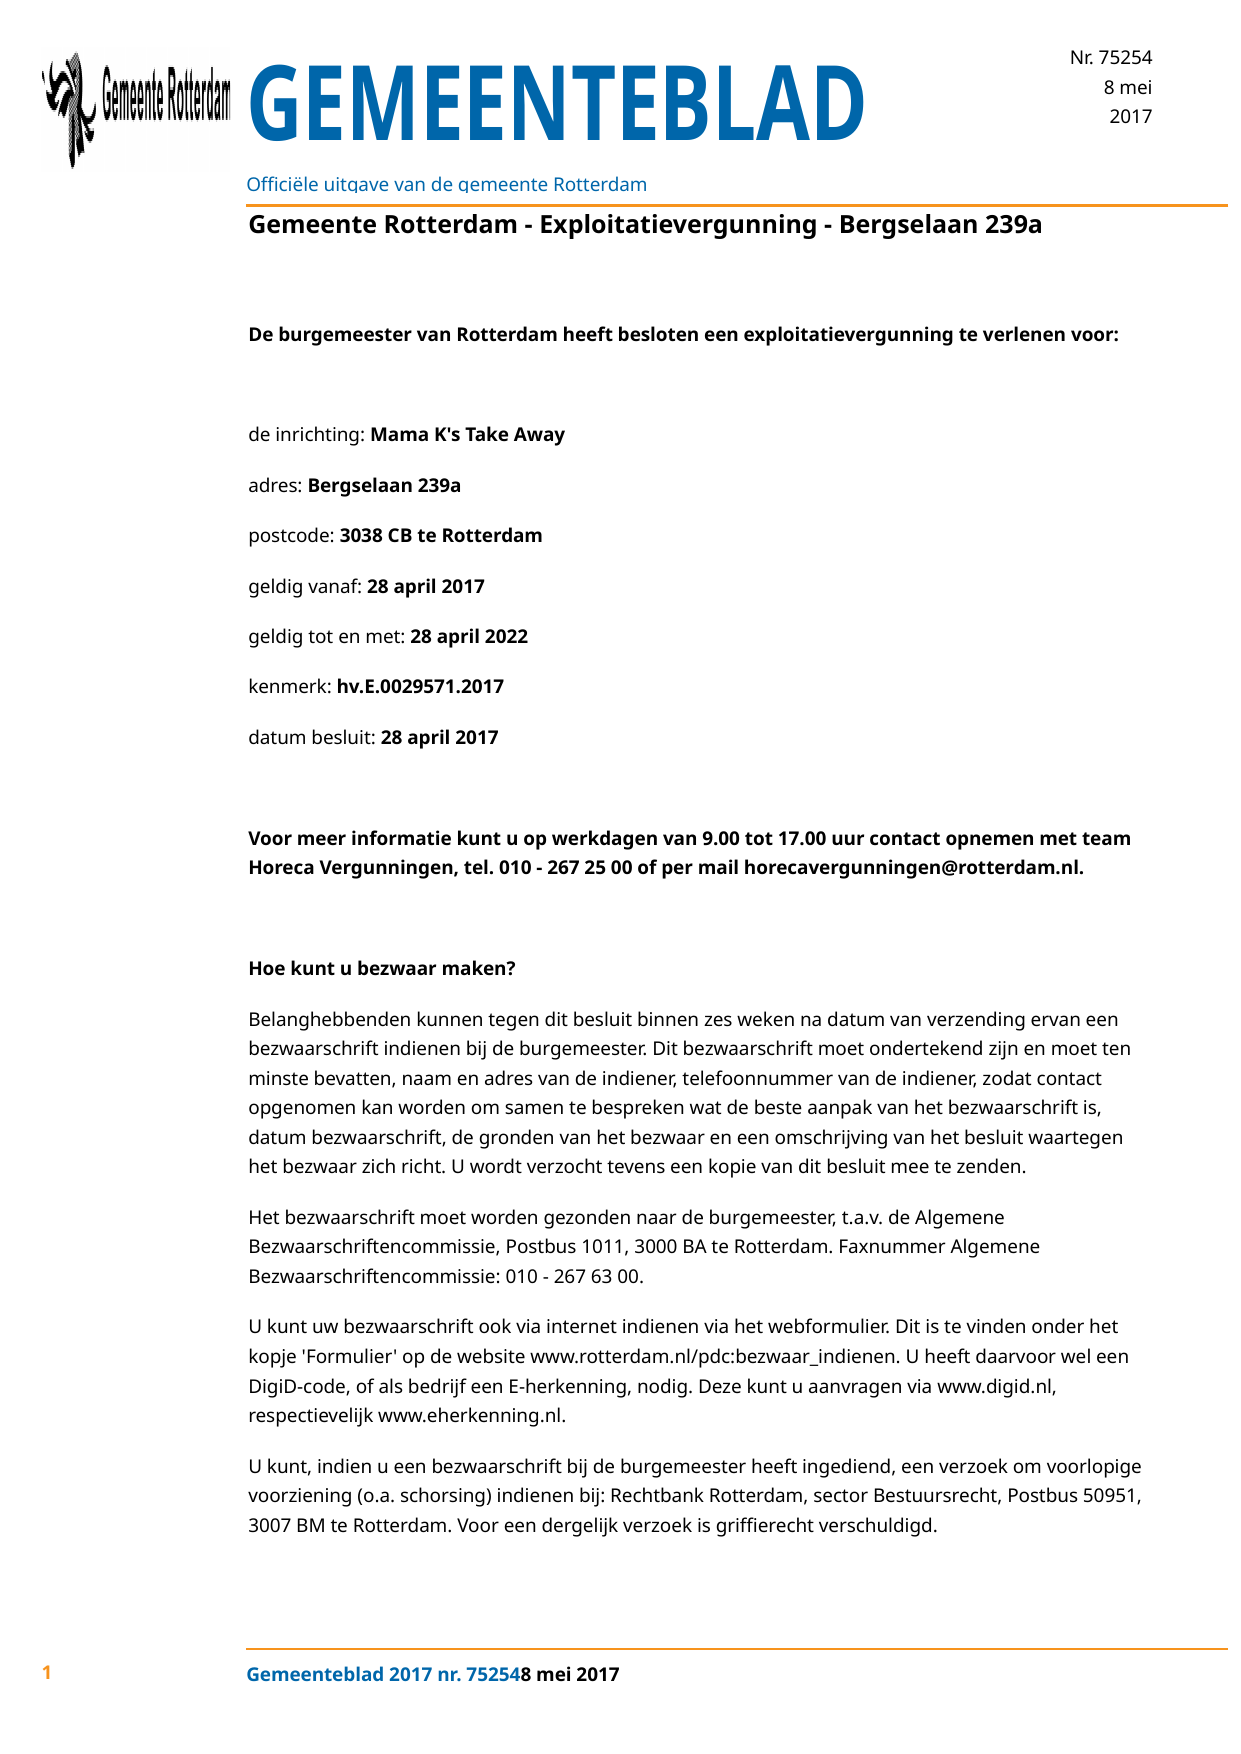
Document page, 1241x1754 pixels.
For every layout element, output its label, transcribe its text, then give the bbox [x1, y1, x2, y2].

text adres: Bergselaan 239a [248, 472, 1152, 498]
text Belanghebbenden kunnen tegen dit besluit binnen zes weken na datum van verzending ervan een bezwaarschrift indienen bij de burgemeester. Dit bezwaarschrift moet ondertekend zijn en moet ten minste bevatten, naam en adres van de indiener, telefoonnummer van de indiener, zodat contact opgenomen kan worden om samen te bespreken wat de beste aanpak van het bezwaarschrift is, datum bezwaarschrift, de gronden van het bezwaar en een omschrijving van het besluit waartegen het bezwaar zich richt. U wordt verzocht tevens een kopie van dit besluit mee te zenden. [248, 1006, 1152, 1179]
text U kunt uw bezwaarschrift ook via internet indienen via het webformulier. Dit is te vinden onder het kopje 'Formulier' op de website www.rotterdam.nl/pdc:bezwaar_indienen. U heeft daarvoor wel een DigiD-code, of als bedrijf een E-herkenning, nodig. Deze kunt u aanvragen via www.digid.nl, respectievelijk www.eherkenning.nl. [248, 1314, 1152, 1428]
text geldig vanaf: 28 april 2017 [248, 573, 1152, 598]
text postcode: 3038 CB te Rotterdam [248, 522, 1152, 548]
text de inrichting: Mama K's Take Away [248, 422, 1152, 447]
text Gemeente Rotterdam - Exploitatievergunning - Bergselaan 239a [248, 207, 1152, 241]
text geldig tot en met: 28 april 2022 [248, 623, 1152, 649]
picture [41, 47, 231, 172]
text U kunt, indien u een bezwaarschrift bij de burgemeester heeft ingediend, een verzoek om voorlopige voorziening (o.a. schorsing) indienen bij: Rechtbank Rotterdam, sector Bestuursrecht, Postbus 50951, 3007 BM te Rotterdam. Voor een dergelijk verzoek is griffierecht verschuldigd. [248, 1453, 1152, 1538]
text Het bezwaarschrift moet worden gezonden naar de burgemeester, t.a.v. de Algemene Bezwaarschriftencommissie, Postbus 1011, 3000 BA te Rotterdam. Faxnummer Algemene Bezwaarschriftencommissie: 010 - 267 63 00. [248, 1204, 1152, 1289]
text datum besluit: 28 april 2017 [248, 724, 1152, 750]
text De burgemeester van Rotterdam heeft besloten een exploitatievergunning te verlenen voor: [248, 321, 1152, 346]
text Voor meer informatie kunt u op werkdagen van 9.00 tot 17.00 uur contact opnemen met team Horeca Vergunningen, tel. 010 - 267 25 00 of per mail horecavergunningen@rotterdam.nl. [248, 825, 1152, 880]
text kenmerk: hv.E.0029571.2017 [248, 674, 1152, 699]
text Hoe kunt u bezwaar maken? [248, 955, 1152, 981]
